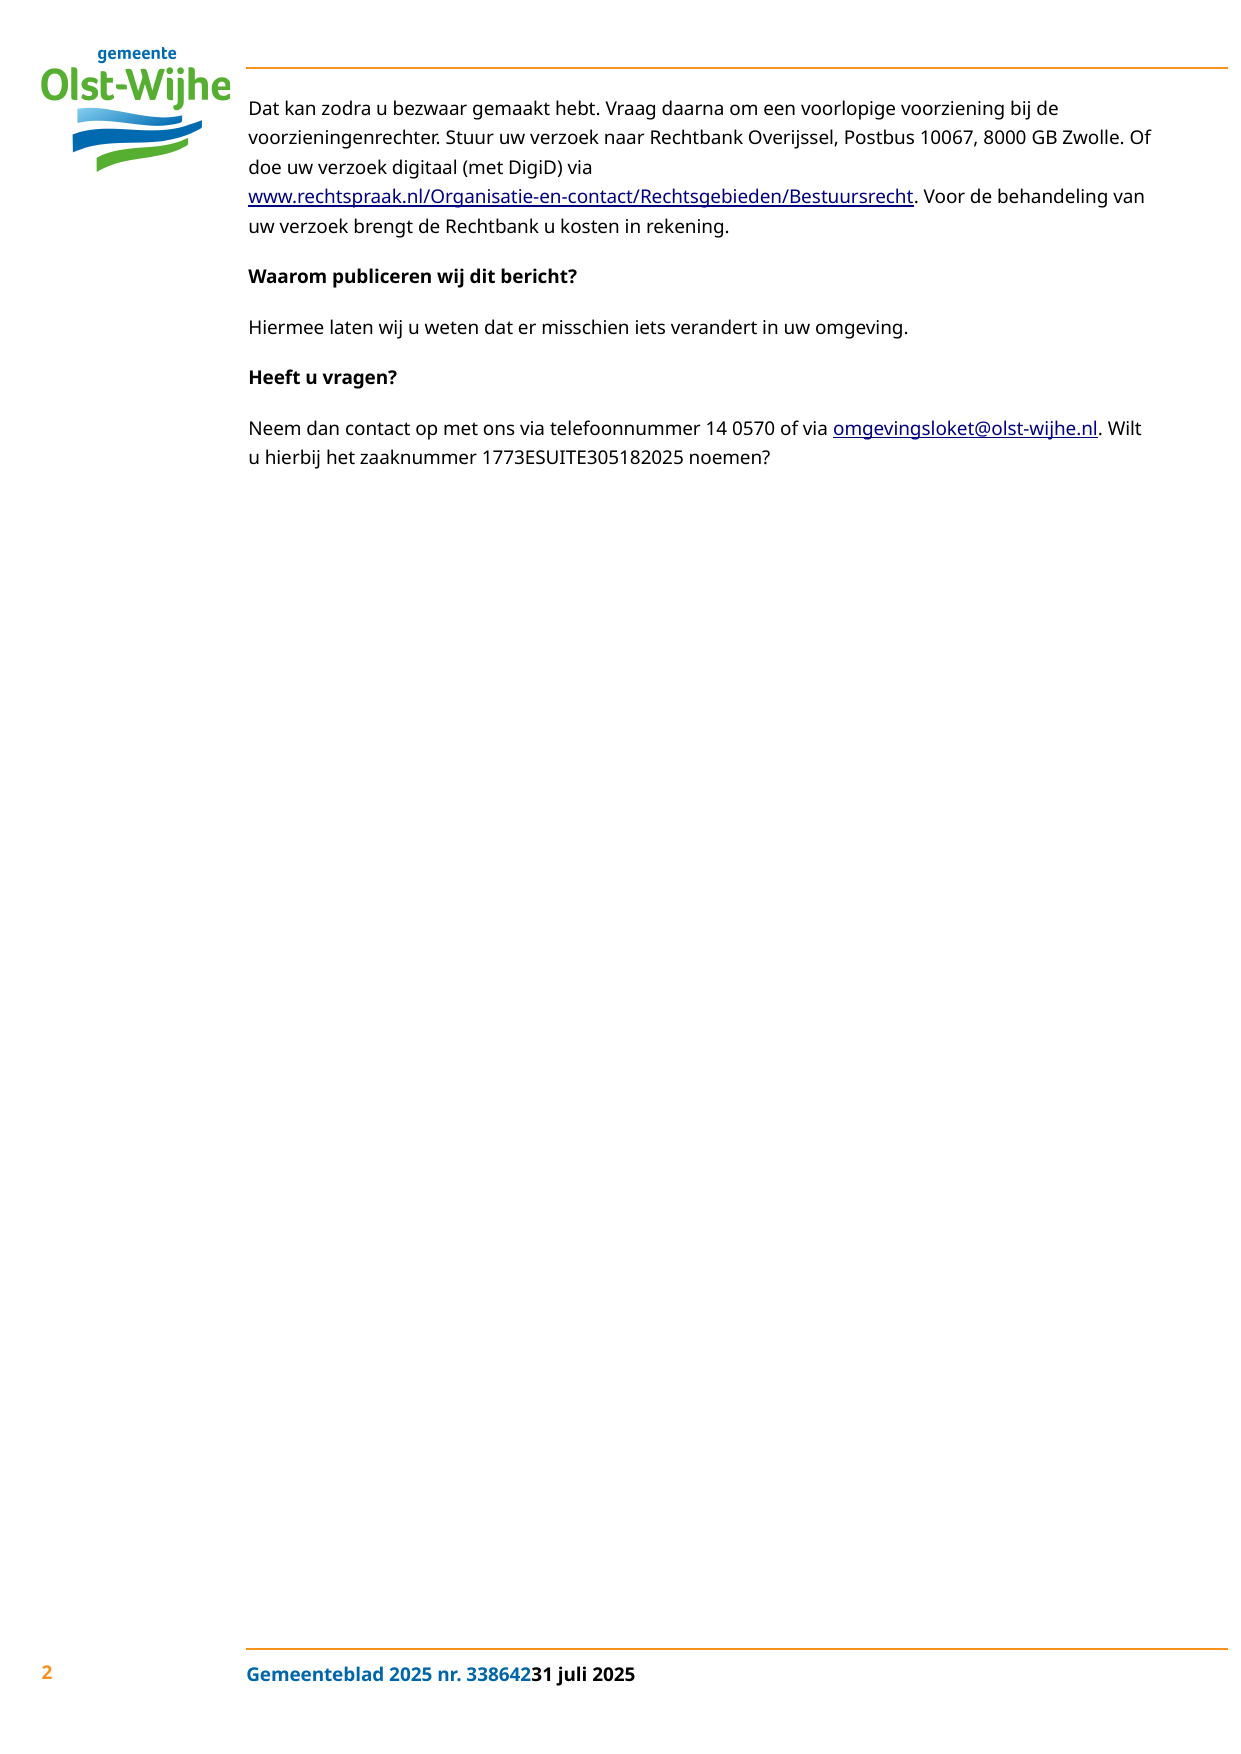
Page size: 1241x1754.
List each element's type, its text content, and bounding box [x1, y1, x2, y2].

picture [41, 47, 231, 172]
text Heeft u vragen? [248, 364, 1152, 390]
text Dat kan zodra u bezwaar gemaakt hebt. Vraag daarna om een voorlopige voorziening bij de voorzieningenrechter. Stuur uw verzoek naar Rechtbank Overijssel, Postbus 10067, 8000 GB Zwolle. Of doe uw verzoek digitaal (met DigiD) via www.rechtspraak.nl/Organisatie-en-contact/Rechtsgebieden/Bestuursrecht. Voor de behandeling van uw verzoek brengt de Rechtbank u kosten in rekening. [248, 95, 1152, 239]
text Waarom publiceren wij dit bericht? [248, 263, 1152, 289]
text Neem dan contact op met ons via telefoonnummer 14 0570 of via omgevingsloket@olst-wijhe.nl. Wilt u hierbij het zaaknummer 1773ESUITE305182025 noemen? [248, 415, 1152, 470]
text Hiermee laten wij u weten dat er misschien iets verandert in uw omgeving. [248, 314, 1152, 340]
